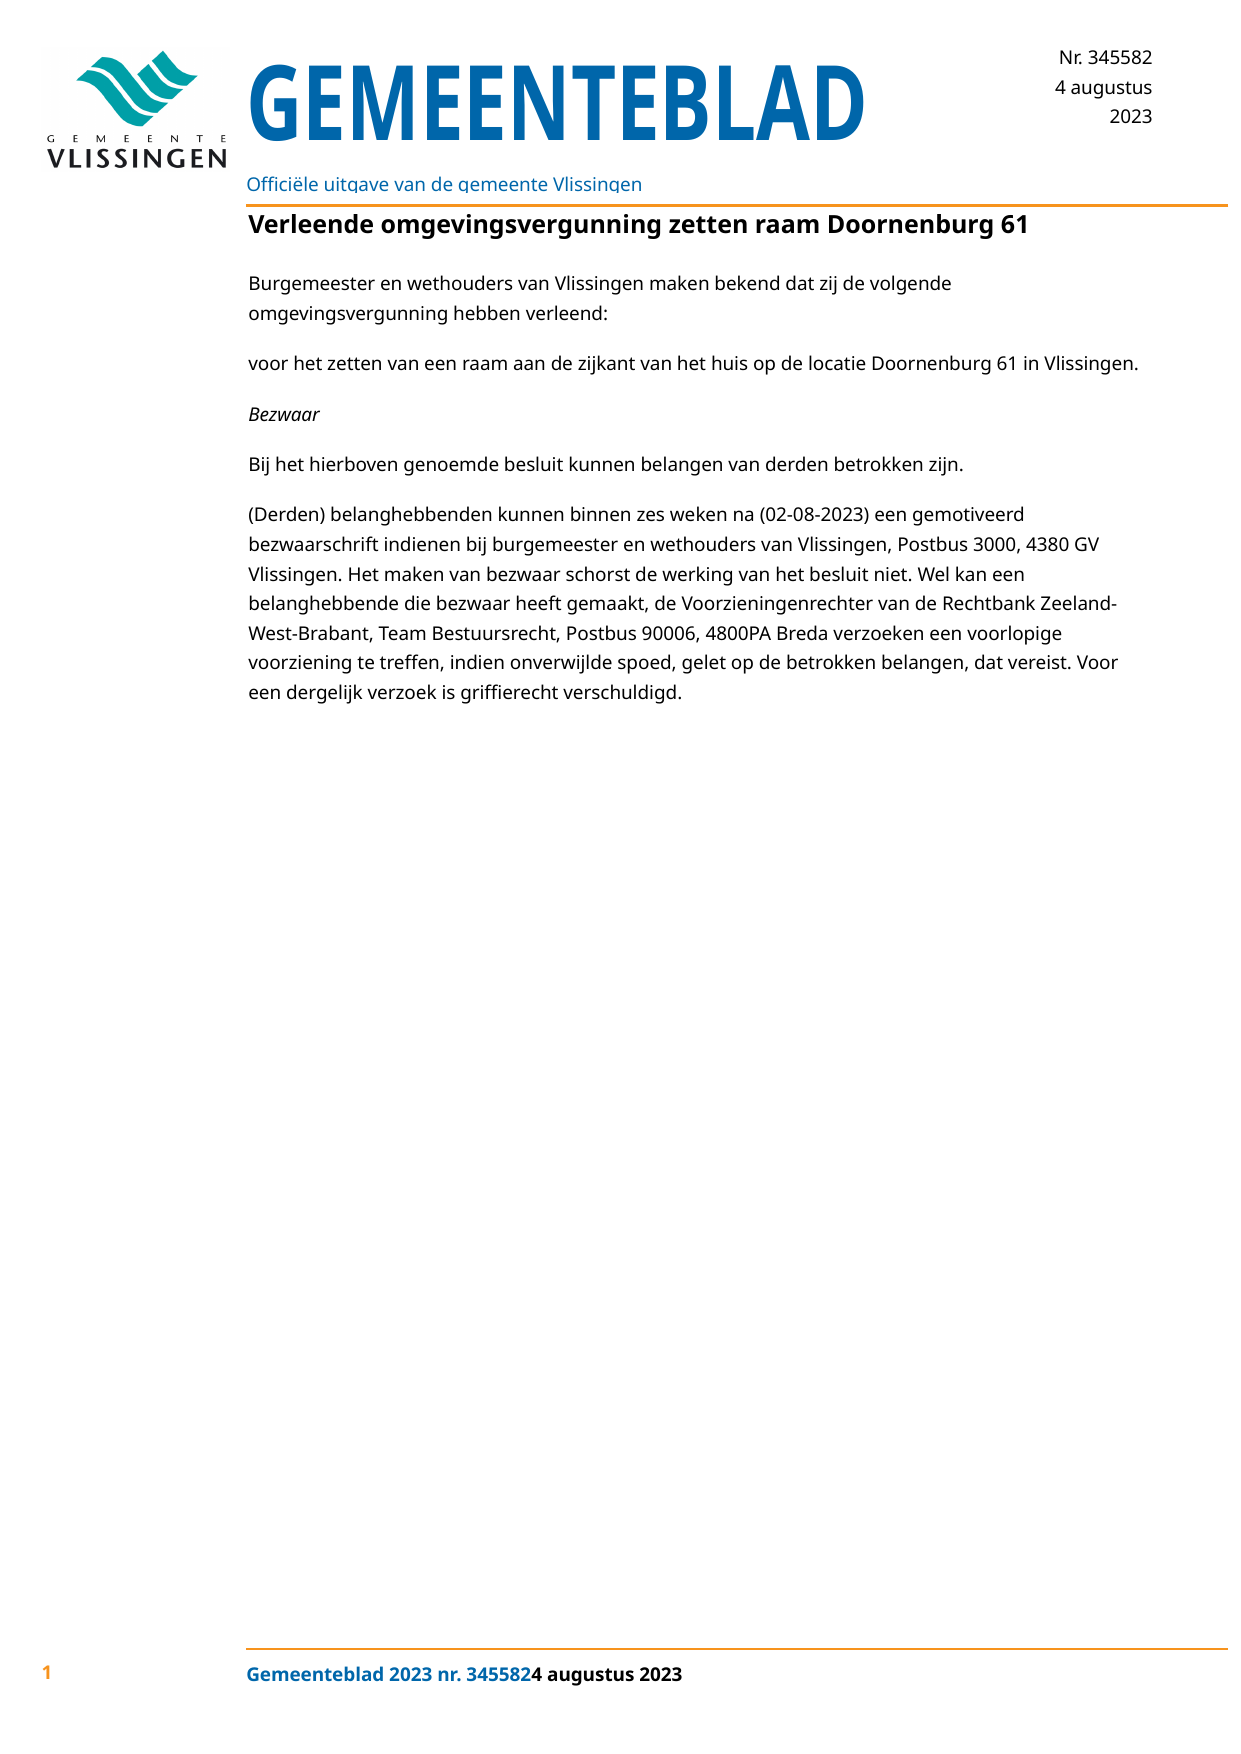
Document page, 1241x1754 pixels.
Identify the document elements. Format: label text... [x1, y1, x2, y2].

text Verleende omgevingsvergunning zetten raam Doornenburg 61 [248, 207, 1152, 241]
text (Derden) belanghebbenden kunnen binnen zes weken na (02-08-2023) een gemotiveerd bezwaarschrift indienen bij burgemeester en wethouders van Vlissingen, Postbus 3000, 4380 GV Vlissingen. Het maken van bezwaar schorst de werking van het besluit niet. Wel kan een belanghebbende die bezwaar heeft gemaakt, de Voorzieningenrechter van de Rechtbank Zeeland-West-Brabant, Team Bestuursrecht, Postbus 90006, 4800PA Breda verzoeken een voorlopige voorziening te treffen, indien onverwijlde spoed, gelet op de betrokken belangen, dat vereist. Voor een dergelijk verzoek is griffierecht verschuldigd. [248, 502, 1152, 705]
picture [41, 47, 231, 172]
text Bij het hierboven genoemde besluit kunnen belangen van derden betrokken zijn. [248, 451, 1152, 477]
text Burgemeester en wethouders van Vlissingen maken bekend dat zij de volgende omgevingsvergunning hebben verleend: [248, 270, 1152, 326]
text Bezwaar [248, 401, 1152, 426]
text voor het zetten van een raam aan de zijkant van het huis op de locatie Doornenburg 61 in Vlissingen. [248, 350, 1152, 376]
